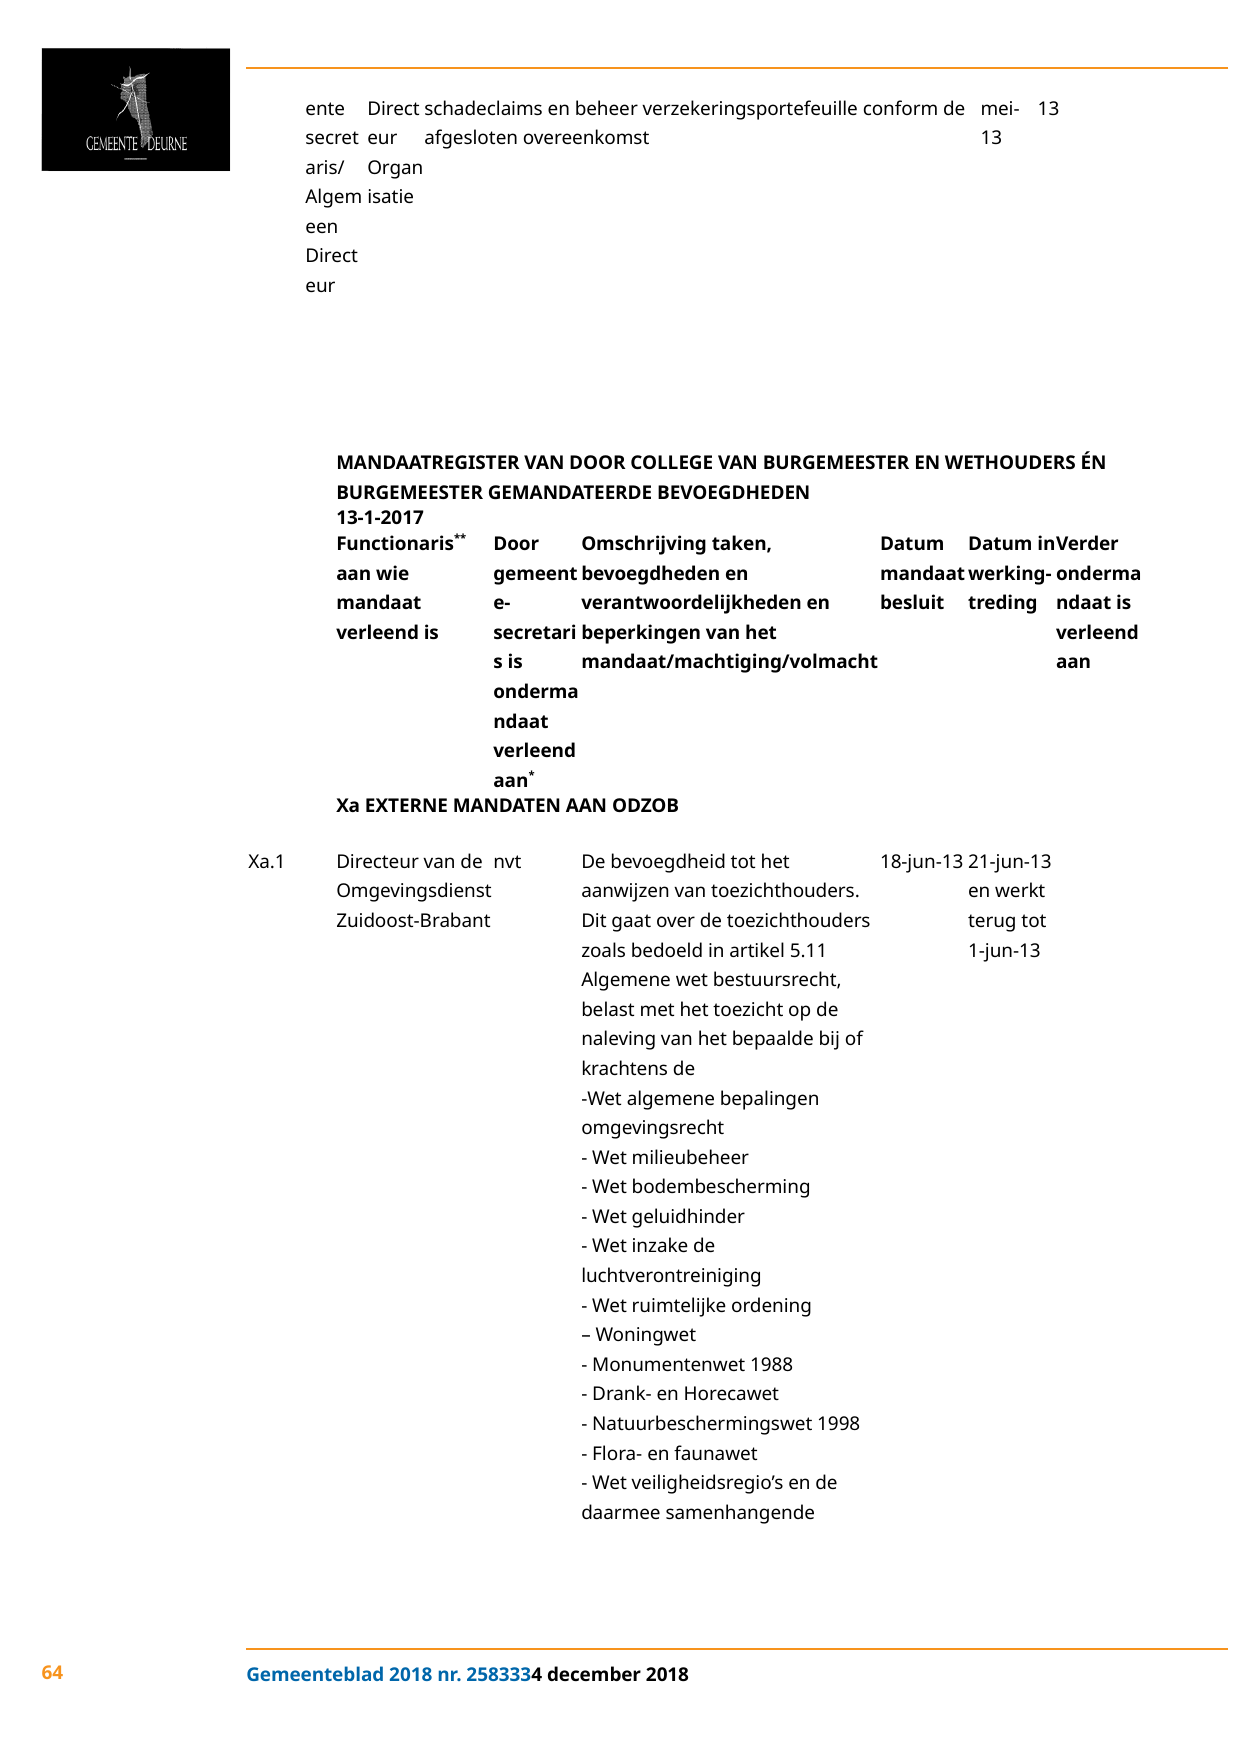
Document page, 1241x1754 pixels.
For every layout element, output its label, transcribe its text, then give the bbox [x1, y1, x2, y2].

table_cell Xa.1 [248, 848, 336, 1524]
table_cell [968, 505, 1056, 530]
table_cell De bevoegdheid tot het aanwijzen van toezichthouders. Dit gaat over de toezichthouders zoals bedoeld in artikel 5.11 Algemene wet bestuursrecht, belast met het toezicht op de naleving van het bepaalde bij of krachtens de -Wet algemene bepalingen omgevingsrecht - Wet milieubeheer - Wet bodembescherming - Wet geluidhinder - Wet inzake de luchtverontreiniging - Wet ruimtelijke ordening – Woningwet - Monumentenwet 1988 - Drank- en Horecawet - Natuurbeschermingswet 1998 - Flora- en faunawet - Wet veiligheidsregio’s en de daarmee samenhangende [581, 848, 880, 1524]
table_cell [1056, 505, 1152, 530]
table_cell Datum mandaat besluit [880, 530, 968, 793]
table_header [248, 449, 336, 504]
table_cell [880, 505, 968, 530]
table_cell [248, 793, 336, 848]
table_cell Functionaris** aan wie mandaat verleend is [336, 530, 493, 793]
table_cell Xa EXTERNE MANDATEN AAN ODZOB [336, 793, 968, 848]
table_cell [968, 793, 1056, 848]
table_header MANDAATREGISTER VAN DOOR COLLEGE VAN BURGEMEESTER EN WETHOUDERS ÉN BURGEMEESTER GEMANDATEERDE BEVOEGDHEDEN [336, 449, 1152, 504]
table_cell [1056, 848, 1152, 1524]
table_cell 13-1-2017 [336, 505, 493, 530]
table_cell [248, 505, 336, 530]
table_cell [1056, 793, 1152, 848]
table_cell [581, 505, 880, 530]
table_cell [248, 530, 336, 793]
table_cell mei-13 [980, 95, 1037, 298]
table_cell 13 [1038, 95, 1094, 298]
table_cell Omschrijving taken, bevoegdheden en verantwoordelijkheden en beperkingen van het mandaat/machtiging/volmacht [581, 530, 880, 793]
table_cell ente secretaris/ Algemeen Directeur [305, 95, 367, 298]
table_cell [248, 95, 305, 298]
table_cell Verder ondermandaat is verleend aan [1056, 530, 1152, 793]
table_cell 21-jun-13 en werkt terug tot 1-jun-13 [968, 848, 1056, 1524]
picture [41, 47, 231, 172]
table_cell Directeur Organisatie [367, 95, 424, 298]
table_cell 18-jun-13 [880, 848, 968, 1524]
table_cell Door gemeente- secretaris is ondermandaat verleend aan* [493, 530, 581, 793]
table_cell [1095, 95, 1152, 298]
table_cell nvt [493, 848, 581, 1524]
table_cell Datum in werking-treding [968, 530, 1056, 793]
table_cell schadeclaims en beheer verzekeringsportefeuille conform de afgesloten overeenkomst [424, 95, 980, 298]
table_cell Directeur van de Omgevingsdienst Zuidoost-Brabant [336, 848, 493, 1524]
table_cell [493, 505, 581, 530]
